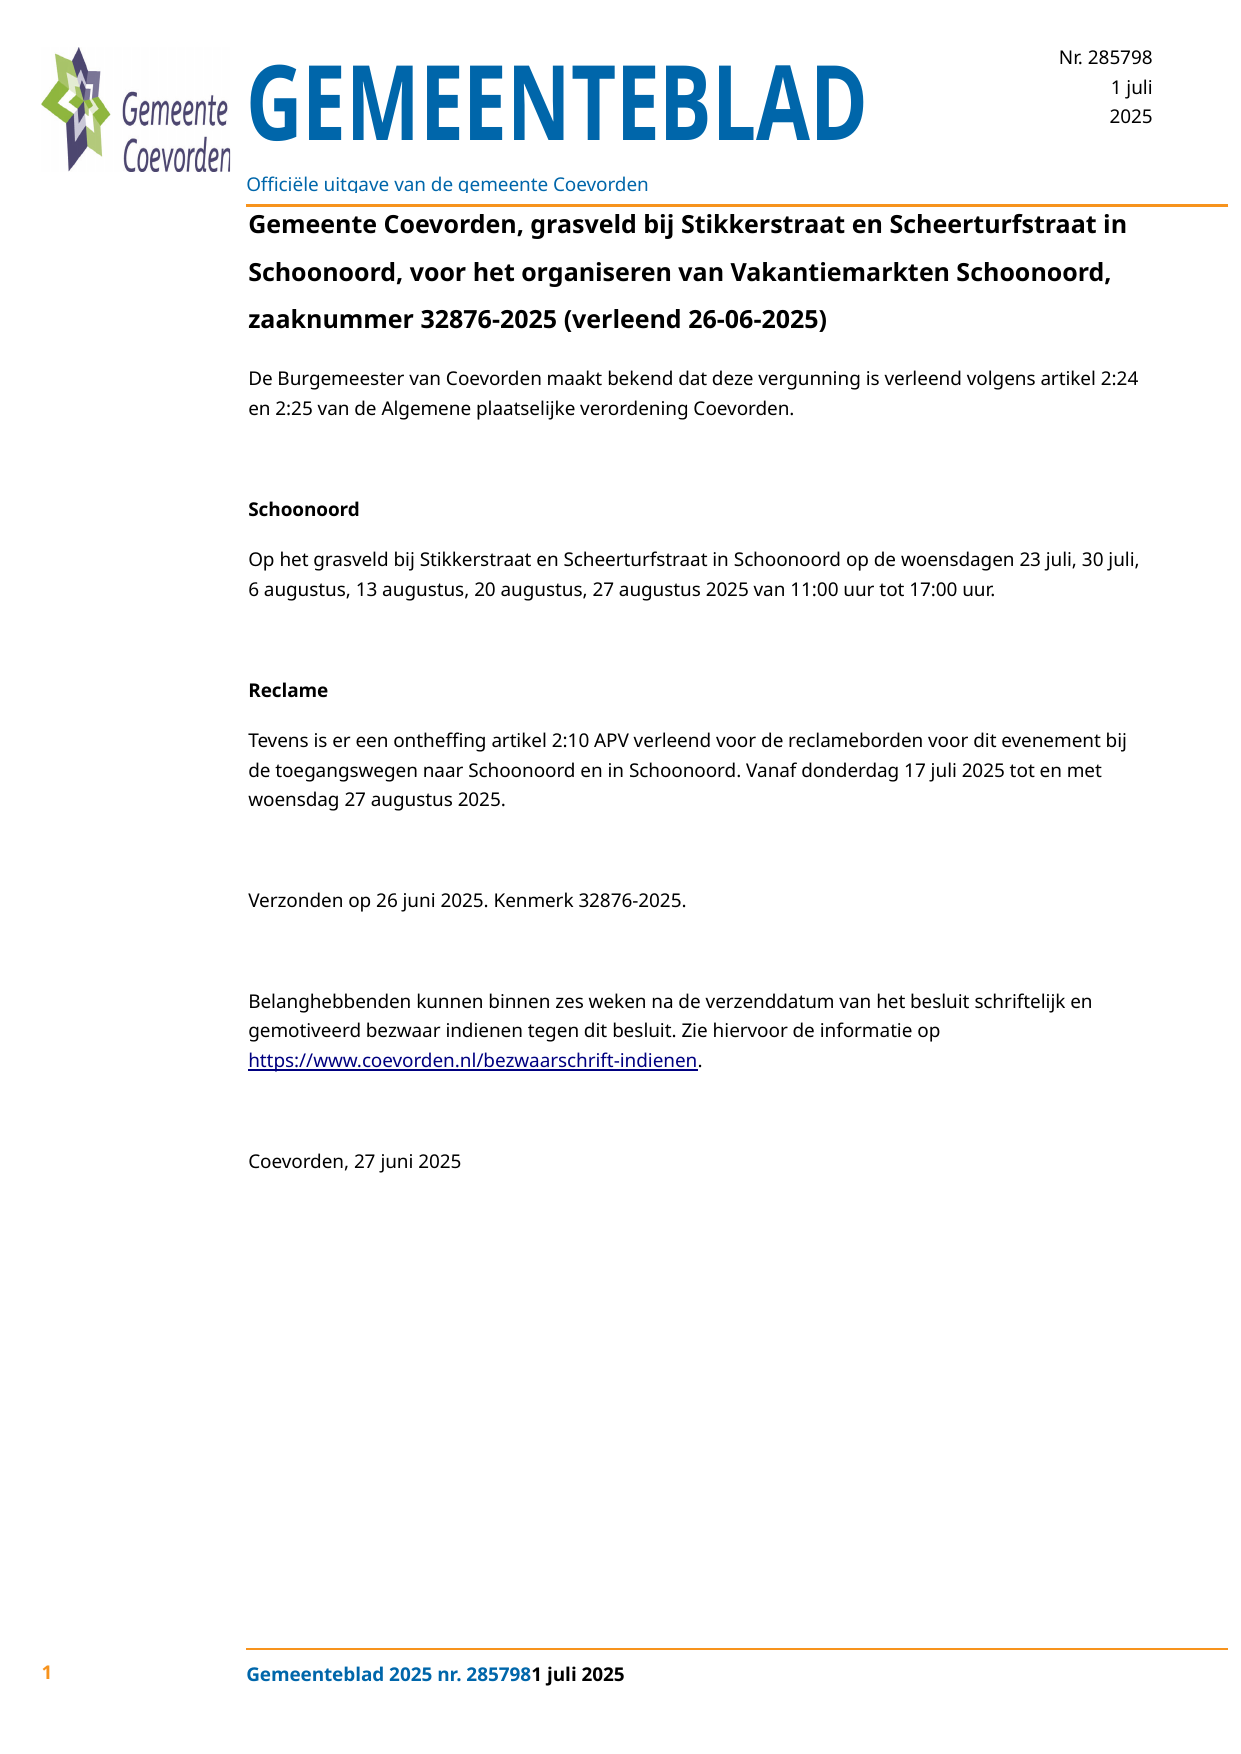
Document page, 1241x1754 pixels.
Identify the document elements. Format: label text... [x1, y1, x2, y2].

text Tevens is er een ontheffing artikel 2:10 APV verleend voor de reclameborden voor dit evenement bij de toegangswegen naar Schoonoord en in Schoonoord. Vanaf donderdag 17 juli 2025 tot en met woensdag 27 augustus 2025. [248, 727, 1152, 812]
picture [41, 47, 231, 172]
text Schoonoord [248, 496, 1152, 522]
text De Burgemeester van Coevorden maakt bekend dat deze vergunning is verleend volgens artikel 2:24 en 2:25 van de Algemene plaatselijke verordening Coevorden. [248, 366, 1152, 421]
text Coevorden, 27 juni 2025 [248, 1148, 1152, 1174]
text Belanghebbenden kunnen binnen zes weken na de verzenddatum van het besluit schriftelijk en gemotiveerd bezwaar indienen tegen dit besluit. Zie hiervoor de informatie op https://www.coevorden.nl/bezwaarschrift-indienen. [248, 988, 1152, 1073]
text Reclame [248, 677, 1152, 702]
text Op het grasveld bij Stikkerstraat en Scheerturfstraat in Schoonoord op de woensdagen 23 juli, 30 juli, 6 augustus, 13 augustus, 20 augustus, 27 augustus 2025 van 11:00 uur tot 17:00 uur. [248, 546, 1152, 602]
text Verzonden op 26 juni 2025. Kenmerk 32876-2025. [248, 887, 1152, 913]
text Gemeente Coevorden, grasveld bij Stikkerstraat en Scheerturfstraat in Schoonoord, voor het organiseren van Vakantiemarkten Schoonoord, zaaknummer 32876-2025 (verleend 26-06-2025) [248, 207, 1152, 336]
